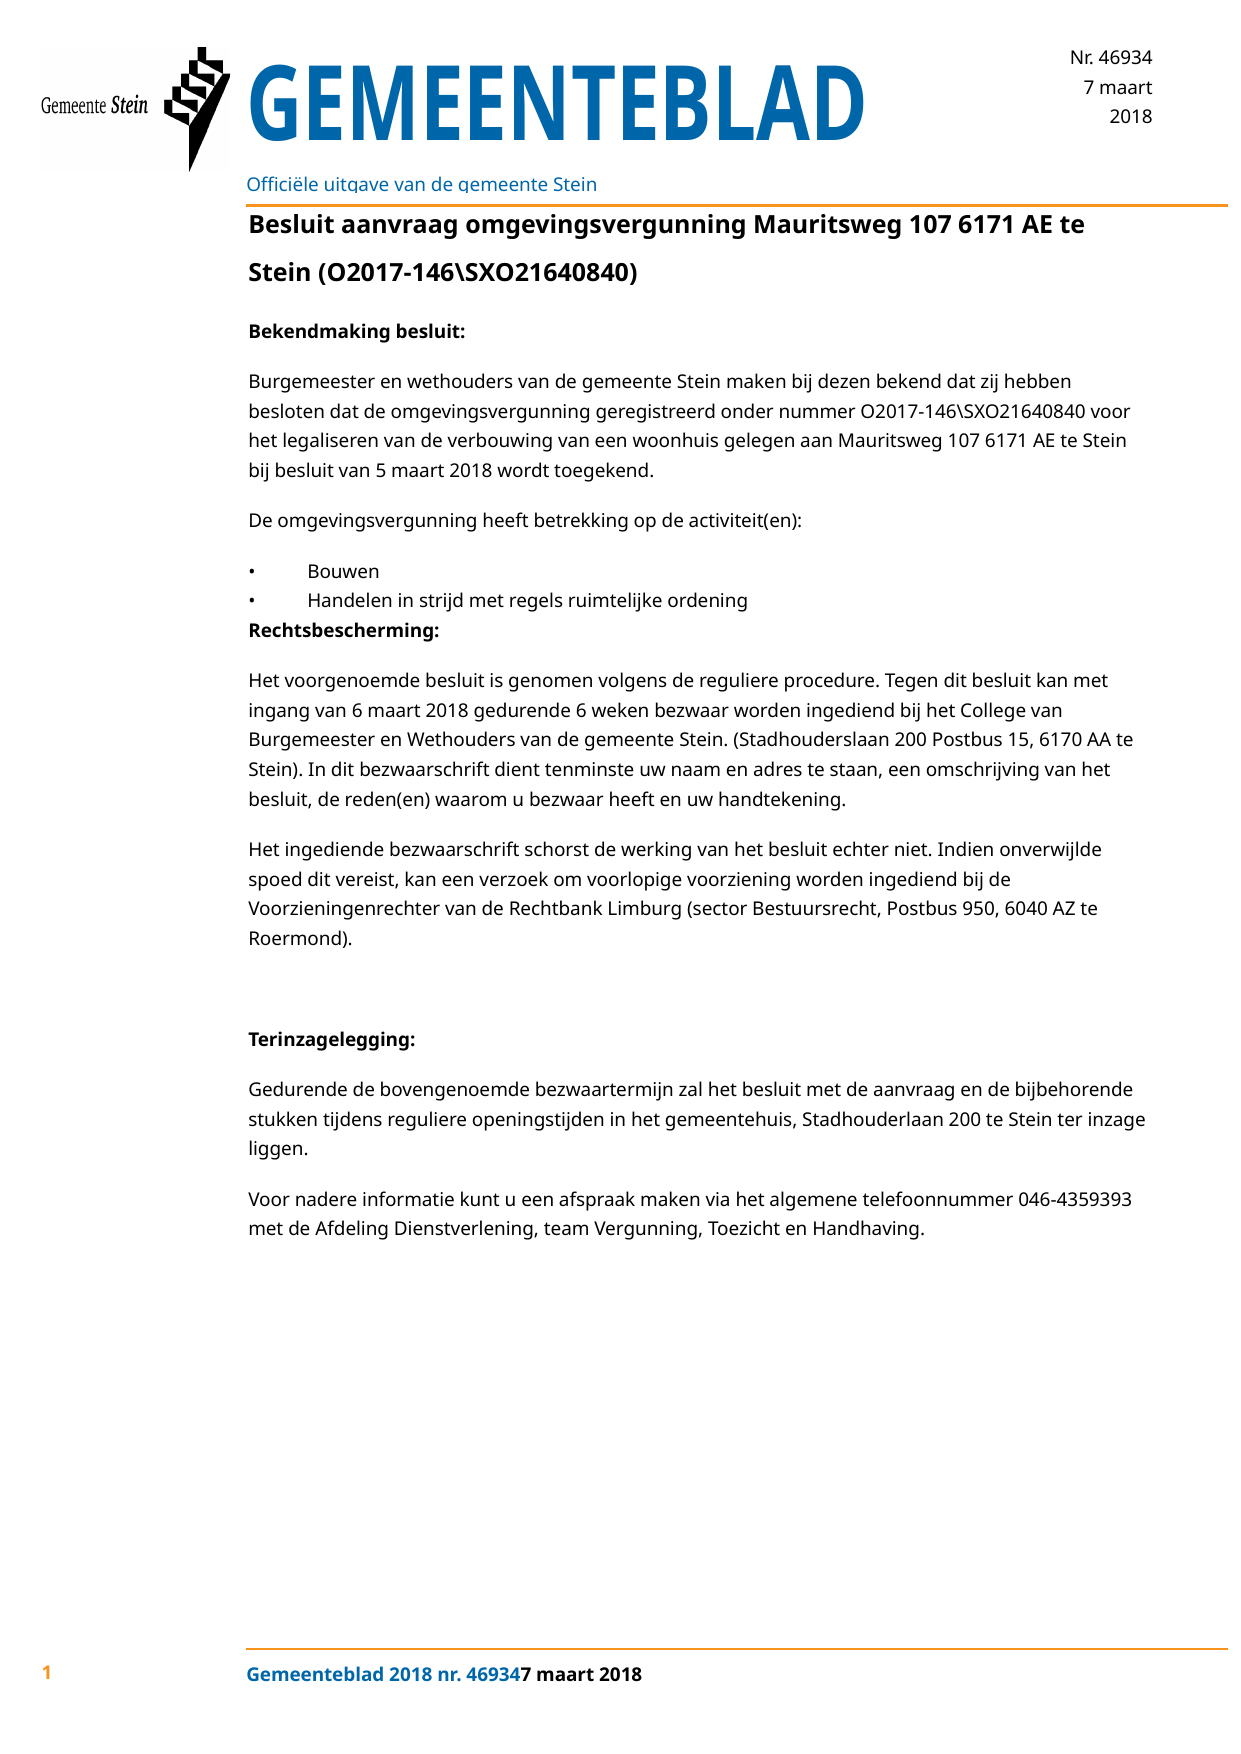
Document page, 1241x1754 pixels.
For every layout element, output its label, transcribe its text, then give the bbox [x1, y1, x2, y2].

text Het voorgenoemde besluit is genomen volgens de reguliere procedure. Tegen dit besluit kan met ingang van 6 maart 2018 gedurende 6 weken bezwaar worden ingediend bij het College van Burgemeester en Wethouders van de gemeente Stein. (Stadhouderslaan 200 Postbus 15, 6170 AA te Stein). In dit bezwaarschrift dient tenminste uw naam en adres te staan, een omschrijving van het besluit, de reden(en) waarom u bezwaar heeft en uw handtekening. [248, 667, 1152, 812]
text Burgemeester en wethouders van de gemeente Stein maken bij dezen bekend dat zij hebben besloten dat de omgevingsvergunning geregistreerd onder nummer O2017-146\SXO21640840 voor het legaliseren van de verbouwing van een woonhuis gelegen aan Mauritsweg 107 6171 AE te Stein bij besluit van 5 maart 2018 wordt toegekend. [248, 368, 1152, 483]
text Bekendmaking besluit: [248, 318, 1152, 344]
text Het ingediende bezwaarschrift schorst de werking van het besluit echter niet. Indien onverwijlde spoed dit vereist, kan een verzoek om voorlopige voorziening worden ingediend bij de Voorzieningenrechter van de Rechtbank Limburg (sector Bestuursrecht, Postbus 950, 6040 AZ te Roermond). [248, 836, 1152, 951]
text Rechtsbescherming: [248, 617, 1152, 643]
list Handelen in strijd met regels ruimtelijke ordening [248, 587, 1152, 613]
text Gedurende de bovengenoemde bezwaartermijn zal het besluit met de aanvraag en de bijbehorende stukken tijdens reguliere openingstijden in het gemeentehuis, Stadhouderlaan 200 te Stein ter inzage liggen. [248, 1076, 1152, 1161]
text De omgevingsvergunning heeft betrekking op de activiteit(en): [248, 507, 1152, 533]
text Terinzagelegging: [248, 1026, 1152, 1052]
text Besluit aanvraag omgevingsvergunning Mauritsweg 107 6171 AE te Stein (O2017-146\SXO21640840) [248, 207, 1152, 288]
text Voor nadere informatie kunt u een afspraak maken via het algemene telefoonnummer 046-4359393 met de Afdeling Dienstverlening, team Vergunning, Toezicht en Handhaving. [248, 1186, 1152, 1241]
list Bouwen [248, 558, 1152, 584]
picture [41, 47, 231, 172]
